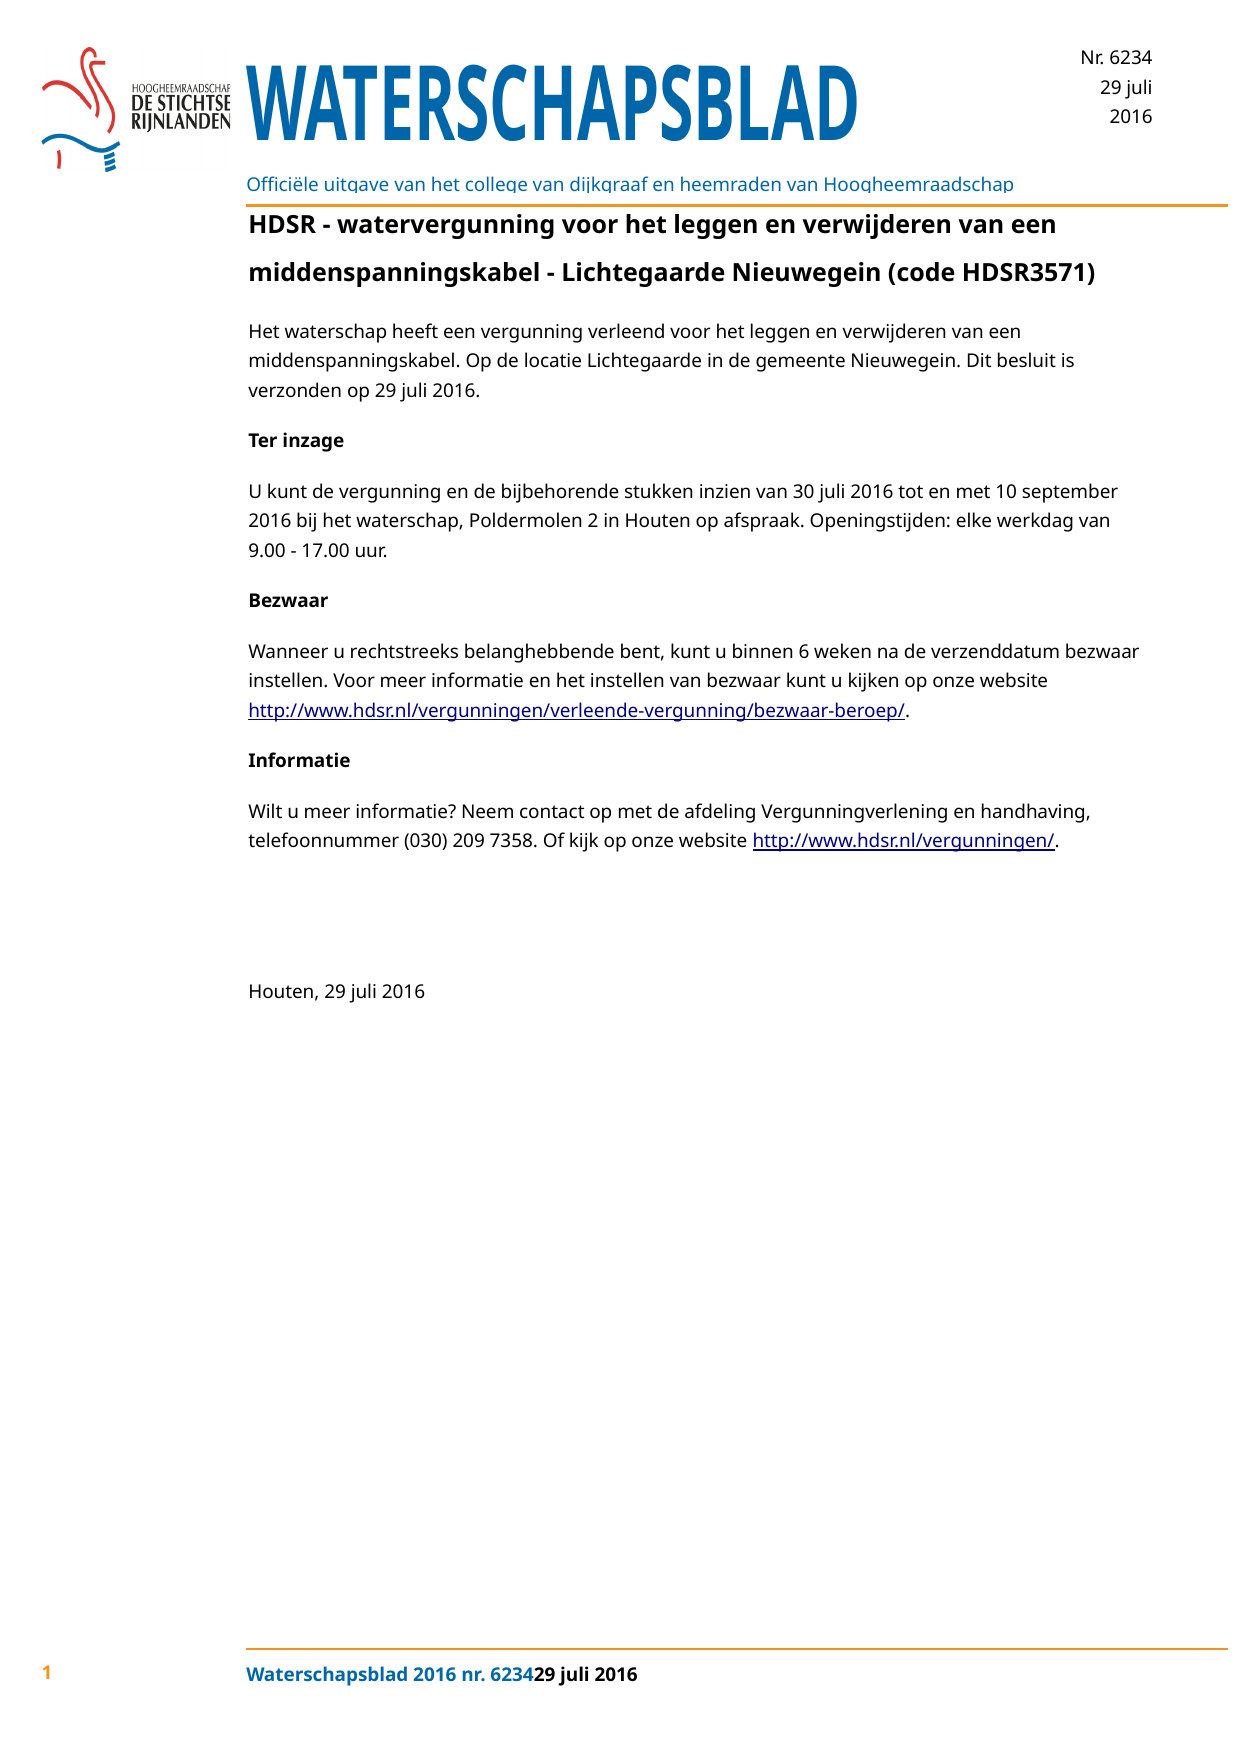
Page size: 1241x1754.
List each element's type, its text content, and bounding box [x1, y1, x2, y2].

text Ter inzage [248, 427, 1152, 453]
text U kunt de vergunning en de bijbehorende stukken inzien van 30 juli 2016 tot en met 10 september 2016 bij het waterschap, Poldermolen 2 in Houten op afspraak. Openingstijden: elke werkdag van 9.00 - 17.00 uur. [248, 478, 1152, 563]
text HDSR - watervergunning voor het leggen en verwijderen van een middenspanningskabel - Lichtegaarde Nieuwegein (code HDSR3571) [248, 207, 1152, 288]
text Het waterschap heeft een vergunning verleend voor het leggen en verwijderen van een middenspanningskabel. Op de locatie Lichtegaarde in de gemeente Nieuwegein. Dit besluit is verzonden op 29 juli 2016. [248, 318, 1152, 403]
text Bezwaar [248, 587, 1152, 613]
text Wanneer u rechtstreeks belanghebbende bent, kunt u binnen 6 weken na de verzenddatum bezwaar instellen. Voor meer informatie en het instellen van bezwaar kunt u kijken op onze website http://www.hdsr.nl/vergunningen/verleende-vergunning/bezwaar-beroep/. [248, 638, 1152, 723]
text Houten, 29 juli 2016 [248, 979, 1152, 1004]
text Wilt u meer informatie? Neem contact op met de afdeling Vergunningverlening en handhaving, telefoonnummer (030) 209 7358. Of kijk op onze website http://www.hdsr.nl/vergunningen/. [248, 798, 1152, 853]
text Informatie [248, 747, 1152, 773]
picture [41, 47, 231, 172]
